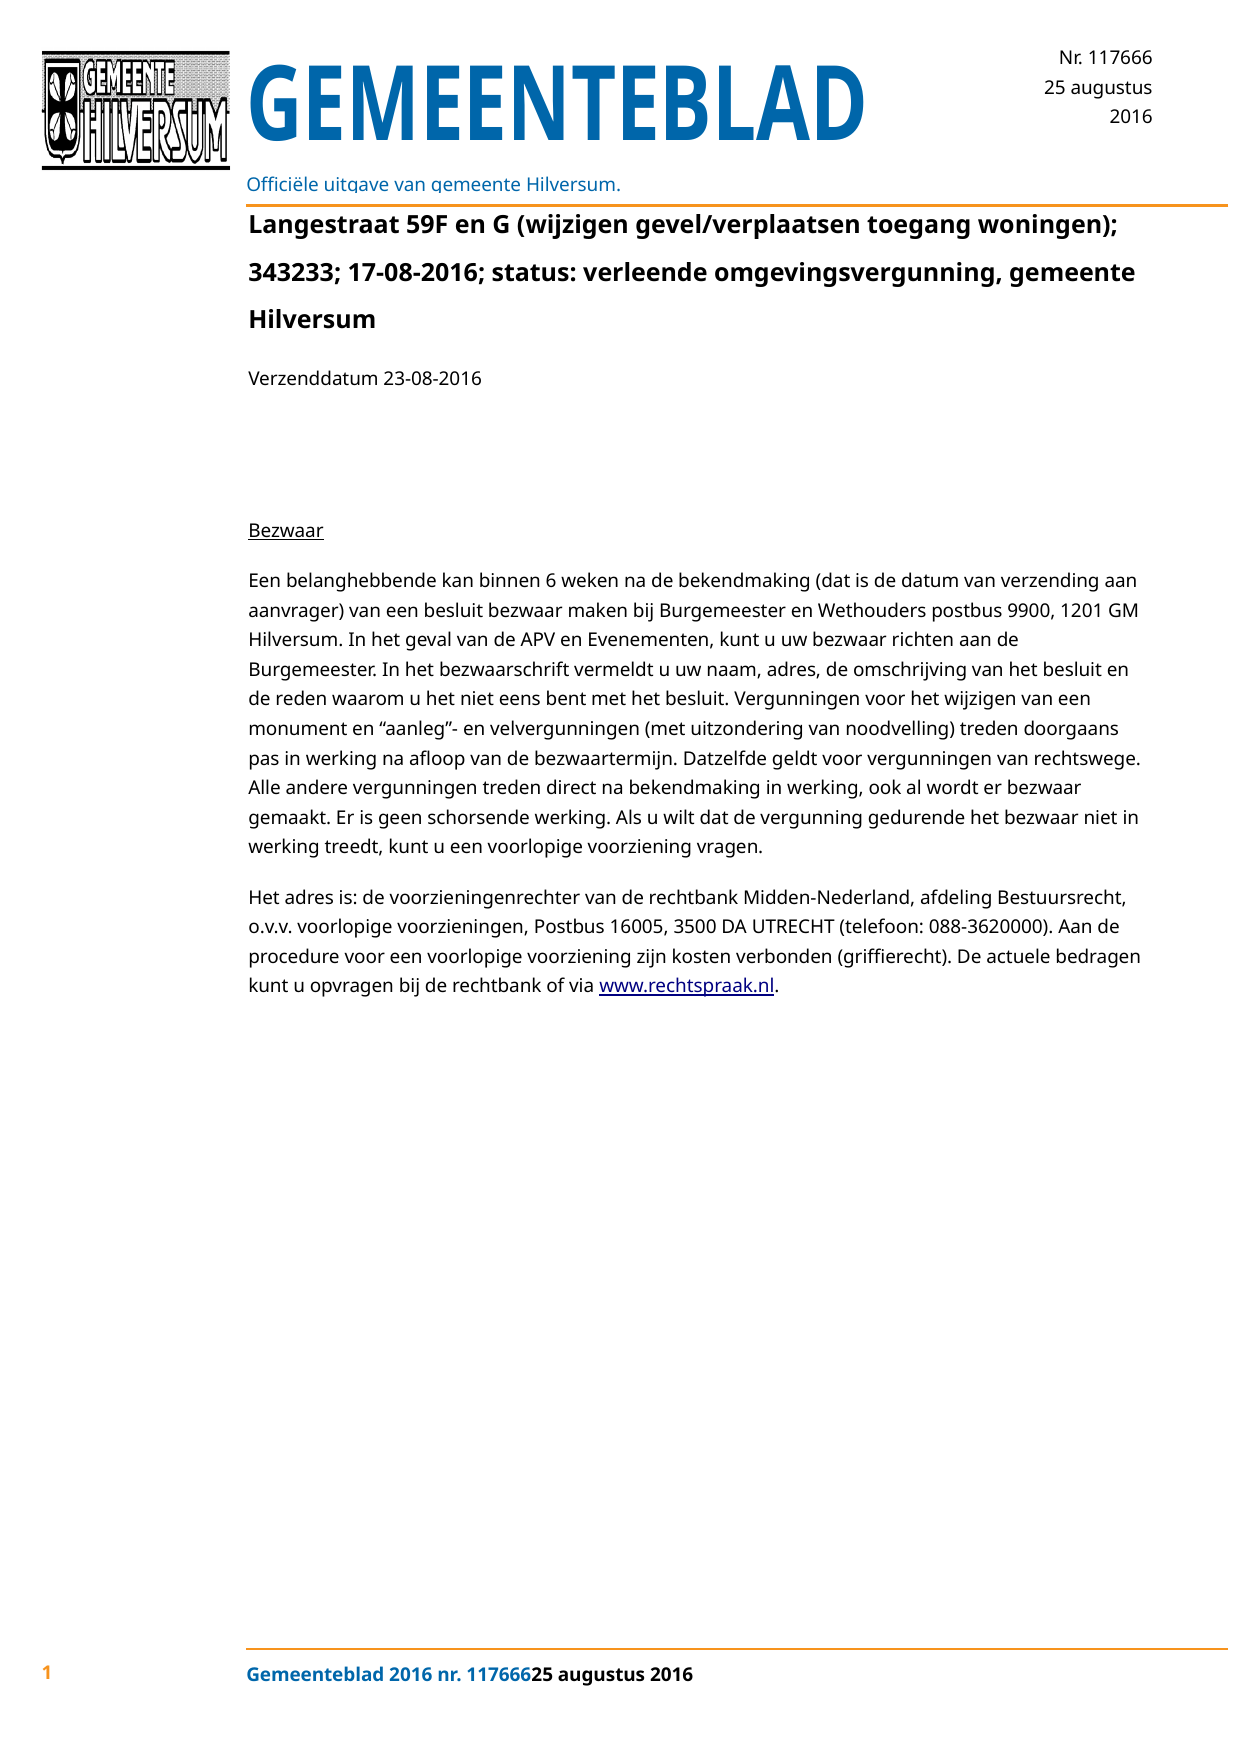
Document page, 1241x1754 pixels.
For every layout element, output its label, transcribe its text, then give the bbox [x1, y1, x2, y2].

text Verzenddatum 23-08-2016 [248, 366, 1152, 391]
text Het adres is: de voorzieningenrechter van de rechtbank Midden-Nederland, afdeling Bestuursrecht, o.v.v. voorlopige voorzieningen, Postbus 16005, 3500 DA UTRECHT (telefoon: 088-3620000). Aan de procedure voor een voorlopige voorziening zijn kosten verbonden (griffierecht). De actuele bedragen kunt u opvragen bij de rechtbank of via www.rechtspraak.nl. [248, 884, 1152, 998]
text Bezwaar [248, 517, 1152, 542]
picture [41, 47, 231, 172]
text Langestraat 59F en G (wijzigen gevel/verplaatsen toegang woningen); 343233; 17-08-2016; status: verleende omgevingsvergunning, gemeente Hilversum [248, 207, 1152, 336]
text Een belanghebbende kan binnen 6 weken na de bekendmaking (dat is de datum van verzending aan aanvrager) van een besluit bezwaar maken bij Burgemeester en Wethouders postbus 9900, 1201 GM Hilversum. In het geval van de APV en Evenementen, kunt u uw bezwaar richten aan de Burgemeester. In het bezwaarschrift vermeldt u uw naam, adres, de omschrijving van het besluit en de reden waarom u het niet eens bent met het besluit. Vergunningen voor het wijzigen van een monument en “aanleg”- en velvergunningen (met uitzondering van noodvelling) treden doorgaans pas in werking na afloop van de bezwaartermijn. Datzelfde geldt voor vergunningen van rechtswege. Alle andere vergunningen treden direct na bekendmaking in werking, ook al wordt er bezwaar gemaakt. Er is geen schorsende werking. Als u wilt dat de vergunning gedurende het bezwaar niet in werking treedt, kunt u een voorlopige voorziening vragen. [248, 567, 1152, 859]
